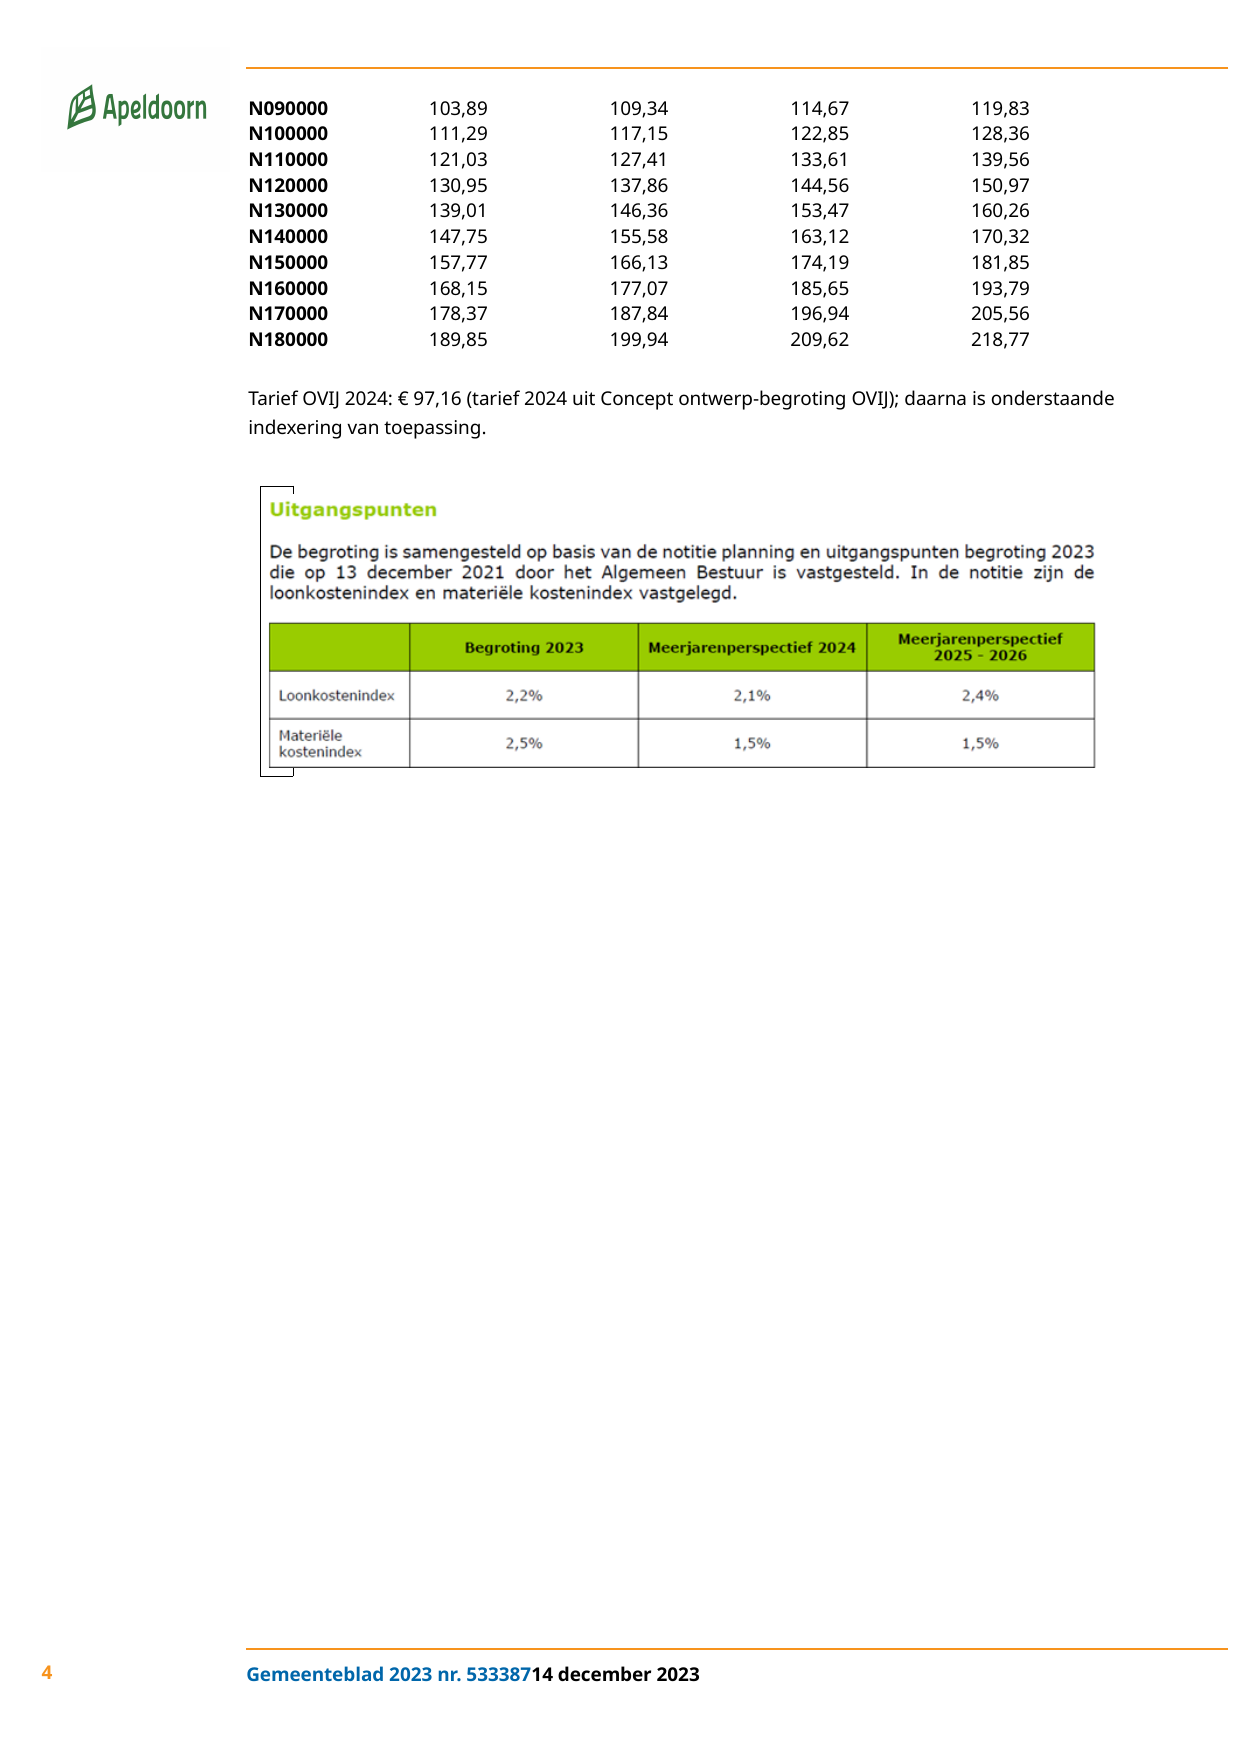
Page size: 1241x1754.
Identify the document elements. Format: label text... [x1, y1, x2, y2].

table_cell 153,47 [790, 198, 971, 223]
table_cell 160,26 [971, 198, 1152, 223]
table_cell 155,58 [609, 224, 790, 249]
table_cell 128,36 [971, 121, 1152, 146]
table_cell 185,65 [790, 275, 971, 301]
table_cell 163,12 [790, 224, 971, 249]
table_cell 114,67 [790, 95, 971, 121]
table_cell N170000 [248, 301, 429, 326]
table_cell 166,13 [609, 249, 790, 275]
table_cell N180000 [248, 326, 429, 352]
table_cell 122,85 [790, 121, 971, 146]
table_cell 133,61 [790, 146, 971, 172]
table_cell 139,01 [429, 198, 609, 223]
table_cell 199,94 [609, 326, 790, 352]
table_cell 174,19 [790, 249, 971, 275]
table_cell N120000 [248, 172, 429, 198]
table_cell 168,15 [429, 275, 609, 301]
table_cell 177,07 [609, 275, 790, 301]
table_cell 130,95 [429, 172, 609, 198]
table_cell 127,41 [609, 146, 790, 172]
table_cell 150,97 [971, 172, 1152, 198]
table_cell 144,56 [790, 172, 971, 198]
table_cell 193,79 [971, 275, 1152, 301]
table_cell 181,85 [971, 249, 1152, 275]
table_cell 187,84 [609, 301, 790, 326]
text Tarief OVIJ 2024: € 97,16 (tarief 2024 uit Concept ontwerp-begroting OVIJ); daarna is onderstaande indexering van toepassing. [248, 385, 1152, 440]
picture [41, 47, 231, 172]
table_cell 147,75 [429, 224, 609, 249]
table_cell 137,86 [609, 172, 790, 198]
table_cell N100000 [248, 121, 429, 146]
table_cell 119,83 [971, 95, 1152, 121]
table_cell 205,56 [971, 301, 1152, 326]
table_cell 111,29 [429, 121, 609, 146]
table_cell N140000 [248, 224, 429, 249]
table_cell 103,89 [429, 95, 609, 121]
table_cell 146,36 [609, 198, 790, 223]
table_cell 218,77 [971, 326, 1152, 352]
picture [268, 494, 1096, 768]
table_cell N150000 [248, 249, 429, 275]
table_cell N090000 [248, 95, 429, 121]
table_cell 109,34 [609, 95, 790, 121]
table_cell 209,62 [790, 326, 971, 352]
table_cell 157,77 [429, 249, 609, 275]
table_cell 170,32 [971, 224, 1152, 249]
table_cell N130000 [248, 198, 429, 223]
table_cell 178,37 [429, 301, 609, 326]
table_cell 117,15 [609, 121, 790, 146]
table_cell 189,85 [429, 326, 609, 352]
table_cell N160000 [248, 275, 429, 301]
table_cell 121,03 [429, 146, 609, 172]
table_cell N110000 [248, 146, 429, 172]
table_cell 196,94 [790, 301, 971, 326]
table_cell 139,56 [971, 146, 1152, 172]
